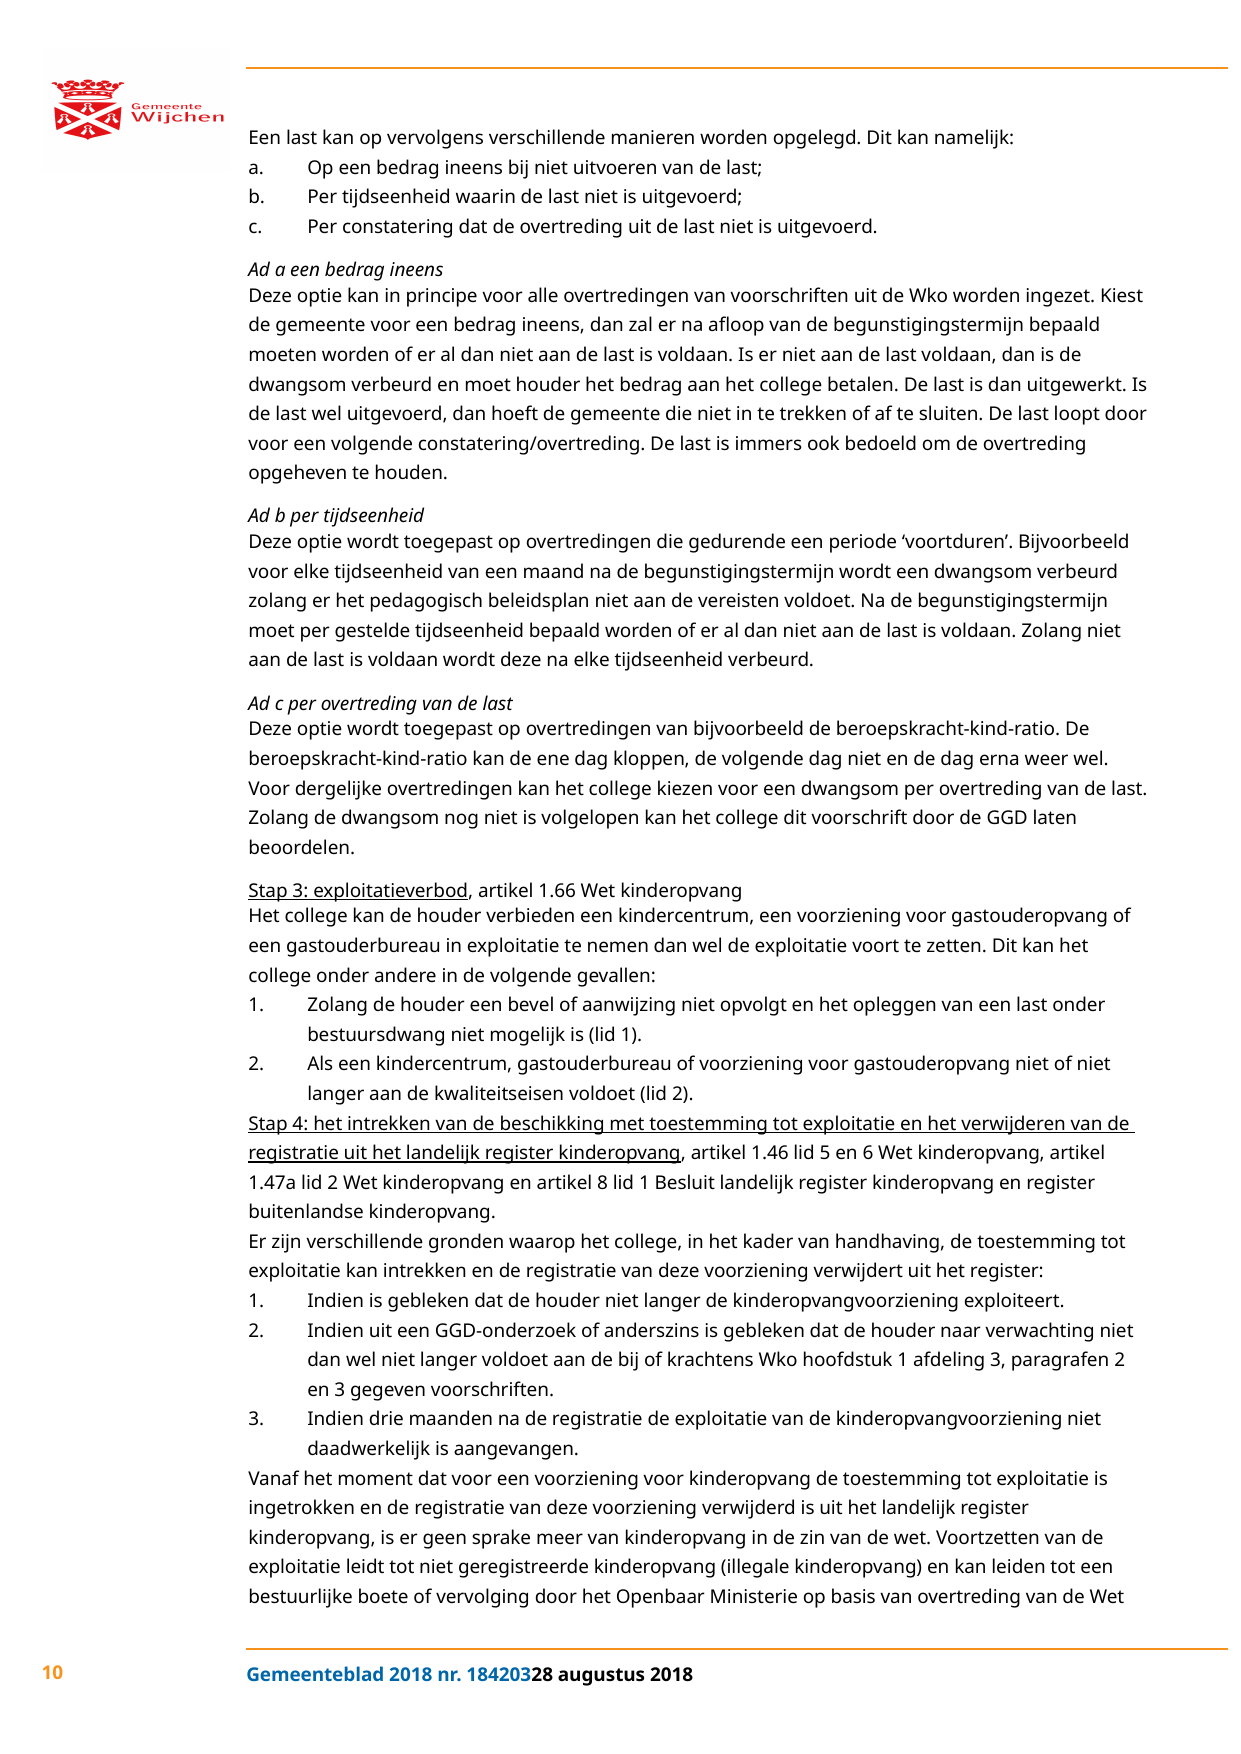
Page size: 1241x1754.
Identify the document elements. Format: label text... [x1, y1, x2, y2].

list Zolang de houder een bevel of aanwijzing niet opvolgt en het opleggen van een last onder bestuursdwang niet mogelijk is (lid 1). [248, 991, 1152, 1047]
text Stap 3: exploitatieverbod, artikel 1.66 Wet kinderopvang [248, 877, 1152, 903]
text Deze optie kan in principe voor alle overtredingen van voorschriften uit de Wko worden ingezet. Kiest de gemeente voor een bedrag ineens, dan zal er na afloop van de begunstigingstermijn bepaald moeten worden of er al dan niet aan de last is voldaan. Is er niet aan de last voldaan, dan is de dwangsom verbeurd en moet houder het bedrag aan het college betalen. De last is dan uitgewerkt. Is de last wel uitgevoerd, dan hoeft de gemeente die niet in te trekken of af te sluiten. De last loopt door voor een volgende constatering/overtreding. De last is immers ook bedoeld om de overtreding opgeheven te houden. [248, 282, 1152, 485]
text Stap 4: het intrekken van de beschikking met toestemming tot exploitatie en het verwijderen van de registratie uit het landelijk register kinderopvang, artikel 1.46 lid 5 en 6 Wet kinderopvang, artikel 1.47a lid 2 Wet kinderopvang en artikel 8 lid 1 Besluit landelijk register kinderopvang en register buitenlandse kinderopvang. [248, 1110, 1152, 1224]
text Het college kan de houder verbieden een kindercentrum, een voorziening voor gastouderopvang of een gastouderbureau in exploitatie te nemen dan wel de exploitatie voort te zetten. Dit kan het college onder andere in de volgende gevallen: [248, 903, 1152, 988]
text Deze optie wordt toegepast op overtredingen van bijvoorbeeld de beroepskracht-kind-ratio. De beroepskracht-kind-ratio kan de ene dag kloppen, de volgende dag niet en de dag erna weer wel. Voor dergelijke overtredingen kan het college kiezen voor een dwangsom per overtreding van de last. Zolang de dwangsom nog niet is volgelopen kan het college dit voorschrift door de GGD laten beoordelen. [248, 716, 1152, 859]
text Er zijn verschillende gronden waarop het college, in het kader van handhaving, de toestemming tot exploitatie kan intrekken en de registratie van deze voorziening verwijdert uit het register: [248, 1228, 1152, 1283]
text Ad b per tijdseenheid [248, 503, 1152, 528]
text Ad a een bedrag ineens [248, 256, 1152, 282]
list Indien is gebleken dat de houder niet langer de kinderopvangvoorziening exploiteert. [248, 1287, 1152, 1313]
list Per constatering dat de overtreding uit de last niet is uitgevoerd. [248, 213, 1152, 239]
list Per tijdseenheid waarin de last niet is uitgevoerd; [248, 183, 1152, 209]
picture [41, 47, 231, 172]
list Als een kindercentrum, gastouderbureau of voorziening voor gastouderopvang niet of niet langer aan de kwaliteitseisen voldoet (lid 2). [248, 1051, 1152, 1106]
list Op een bedrag ineens bij niet uitvoeren van de last; [248, 154, 1152, 180]
list Indien drie maanden na de registratie de exploitatie van de kinderopvangvoorziening niet daadwerkelijk is aangevangen. [248, 1406, 1152, 1461]
text Deze optie wordt toegepast op overtredingen die gedurende een periode ‘voortduren’. Bijvoorbeeld voor elke tijdseenheid van een maand na de begunstigingstermijn wordt een dwangsom verbeurd zolang er het pedagogisch beleidsplan niet aan de vereisten voldoet. Na de begunstigingstermijn moet per gestelde tijdseenheid bepaald worden of er al dan niet aan de last is voldaan. Zolang niet aan de last is voldaan wordt deze na elke tijdseenheid verbeurd. [248, 528, 1152, 672]
list Indien uit een GGD-onderzoek of anderszins is gebleken dat de houder naar verwachting niet dan wel niet langer voldoet aan de bij of krachtens Wko hoofdstuk 1 afdeling 3, paragrafen 2 en 3 gegeven voorschriften. [248, 1317, 1152, 1402]
text Een last kan op vervolgens verschillende manieren worden opgelegd. Dit kan namelijk: [248, 124, 1152, 150]
text Vanaf het moment dat voor een voorziening voor kinderopvang de toestemming tot exploitatie is ingetrokken en de registratie van deze voorziening verwijderd is uit het landelijk register kinderopvang, is er geen sprake meer van kinderopvang in de zin van de wet. Voortzetten van de exploitatie leidt tot niet geregistreerde kinderopvang (illegale kinderopvang) en kan leiden tot een bestuurlijke boete of vervolging door het Openbaar Ministerie op basis van overtreding van de Wet [248, 1465, 1152, 1609]
text Ad c per overtreding van de last [248, 690, 1152, 716]
